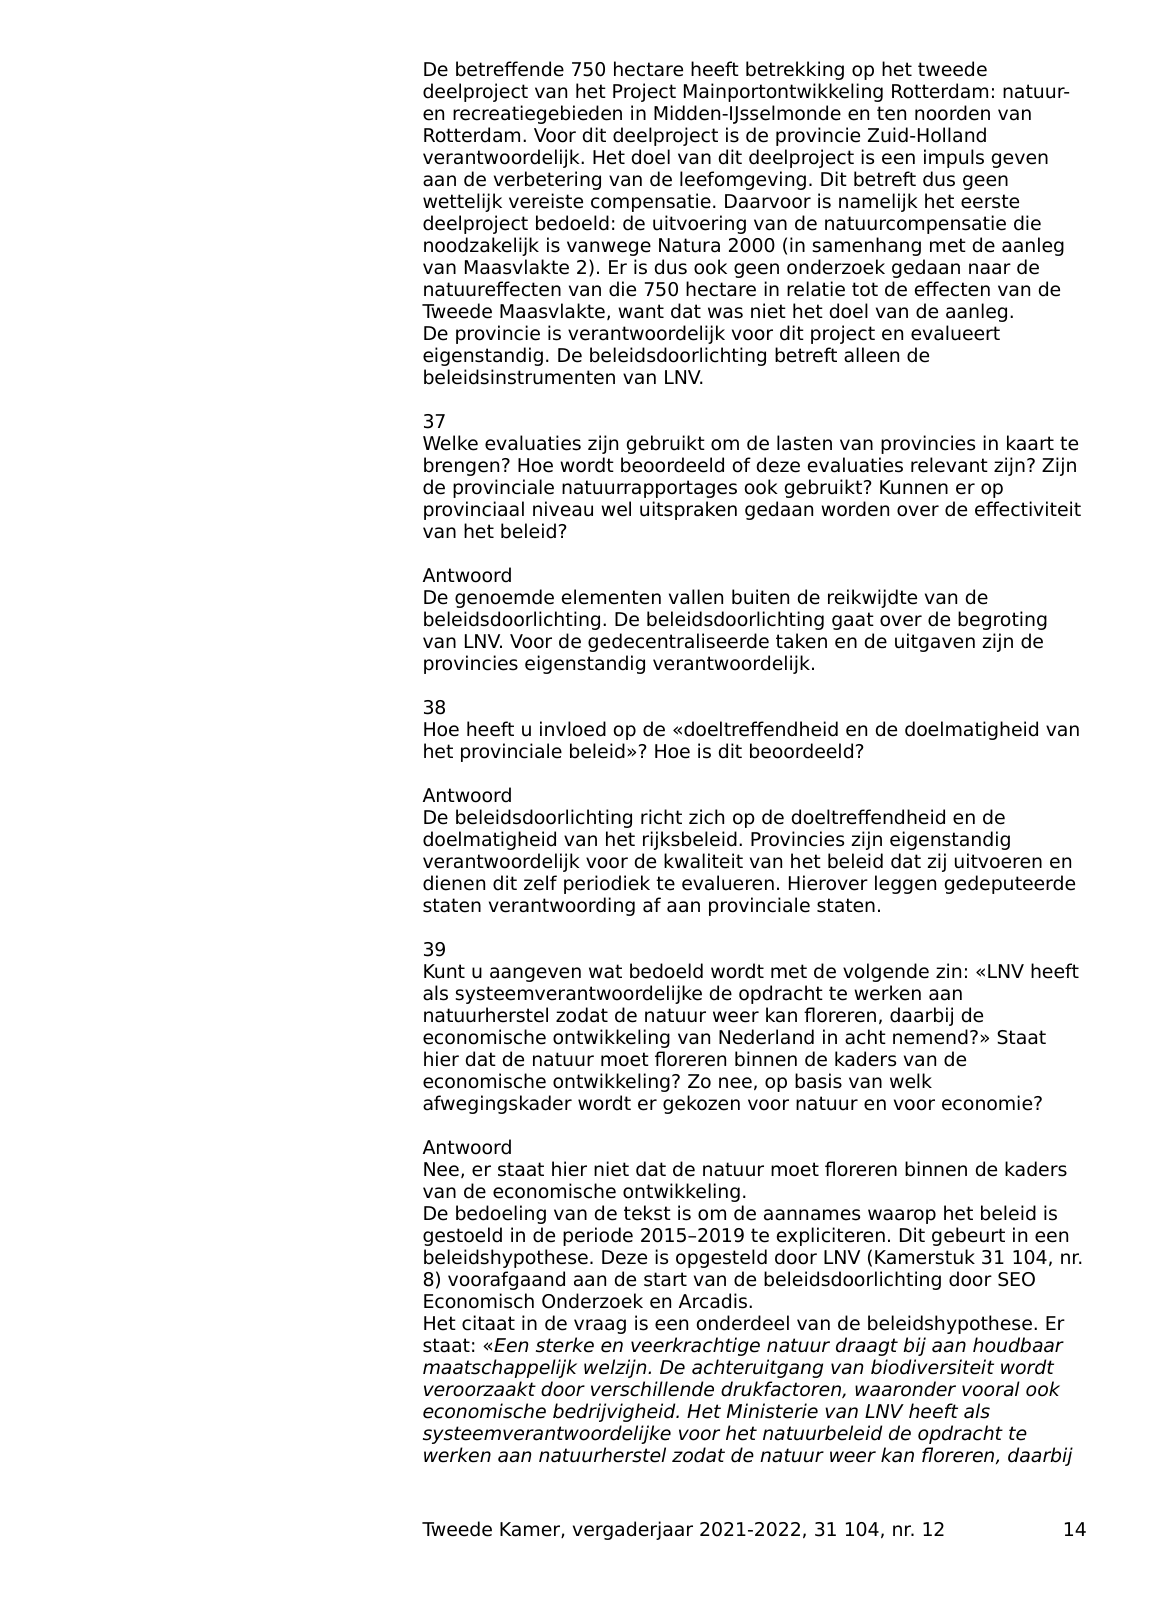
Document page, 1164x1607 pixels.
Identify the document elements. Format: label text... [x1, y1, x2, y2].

text De beleidsdoorlichting richt zich op de doeltreffendheid en de doelmatigheid van het rijksbeleid. Provincies zijn eigenstandig verantwoordelijk voor de kwaliteit van het beleid dat zij uitvoeren en dienen dit zelf periodiek te evalueren. Hierover leggen gedeputeerde staten verantwoording af aan provinciale staten. [422, 807, 1087, 917]
text 39 [422, 939, 1087, 961]
text Het citaat in de vraag is een onderdeel van de beleidshypothese. Er staat: «Een sterke en veerkrachtige natuur draagt bij aan houdbaar maatschappelijk welzijn. De achteruitgang van biodiversiteit wordt veroorzaakt door verschillende drukfactoren, waaronder vooral ook economische bedrijvigheid. Het Ministerie van LNV heeft als systeemverantwoordelijke voor het natuurbeleid de opdracht te werken aan natuurherstel zodat de natuur weer kan floreren, daarbij [422, 1313, 1087, 1467]
text Nee, er staat hier niet dat de natuur moet floreren binnen de kaders van de economische ontwikkeling. [422, 1159, 1087, 1203]
text De genoemde elementen vallen buiten de reikwijdte van de beleidsdoorlichting. De beleidsdoorlichting gaat over de begroting van LNV. Voor de gedecentraliseerde taken en de uitgaven zijn de provincies eigenstandig verantwoordelijk. [422, 587, 1087, 675]
text Antwoord [422, 785, 1087, 807]
text 38 [422, 697, 1087, 719]
text Antwoord [422, 1137, 1087, 1159]
text Antwoord [422, 565, 1087, 587]
text Kunt u aangeven wat bedoeld wordt met de volgende zin: «LNV heeft als systeemverantwoordelijke de opdracht te werken aan natuurherstel zodat de natuur weer kan floreren, daarbij de economische ontwikkeling van Nederland in acht nemend?» Staat hier dat de natuur moet floreren binnen de kaders van de economische ontwikkeling? Zo nee, op basis van welk afwegingskader wordt er gekozen voor natuur en voor economie? [422, 961, 1087, 1115]
text De betreffende 750 hectare heeft betrekking op het tweede deelproject van het Project Mainportontwikkeling Rotterdam: natuur- en recreatiegebieden in Midden-IJsselmonde en ten noorden van Rotterdam. Voor dit deelproject is de provincie Zuid-Holland verantwoordelijk. Het doel van dit deelproject is een impuls geven aan de verbetering van de leefomgeving. Dit betreft dus geen wettelijk vereiste compensatie. Daarvoor is namelijk het eerste deelproject bedoeld: de uitvoering van de natuurcompensatie die noodzakelijk is vanwege Natura 2000 (in samenhang met de aanleg van Maasvlakte 2). Er is dus ook geen onderzoek gedaan naar de natuureffecten van die 750 hectare in relatie tot de effecten van de Tweede Maasvlakte, want dat was niet het doel van de aanleg. [422, 59, 1087, 323]
text Hoe heeft u invloed op de «doeltreffendheid en de doelmatigheid van het provinciale beleid»? Hoe is dit beoordeeld? [422, 719, 1087, 763]
text De bedoeling van de tekst is om de aannames waarop het beleid is gestoeld in de periode 2015–2019 te expliciteren. Dit gebeurt in een beleidshypothese. Deze is opgesteld door LNV (Kamerstuk 31 104, nr. 8) voorafgaand aan de start van de beleidsdoorlichting door SEO Economisch Onderzoek en Arcadis. [422, 1203, 1087, 1313]
text De provincie is verantwoordelijk voor dit project en evalueert eigenstandig. De beleidsdoorlichting betreft alleen de beleidsinstrumenten van LNV. [422, 323, 1087, 389]
text 37 [422, 411, 1087, 433]
text Welke evaluaties zijn gebruikt om de lasten van provincies in kaart te brengen? Hoe wordt beoordeeld of deze evaluaties relevant zijn? Zijn de provinciale natuurrapportages ook gebruikt? Kunnen er op provinciaal niveau wel uitspraken gedaan worden over de effectiviteit van het beleid? [422, 433, 1087, 543]
